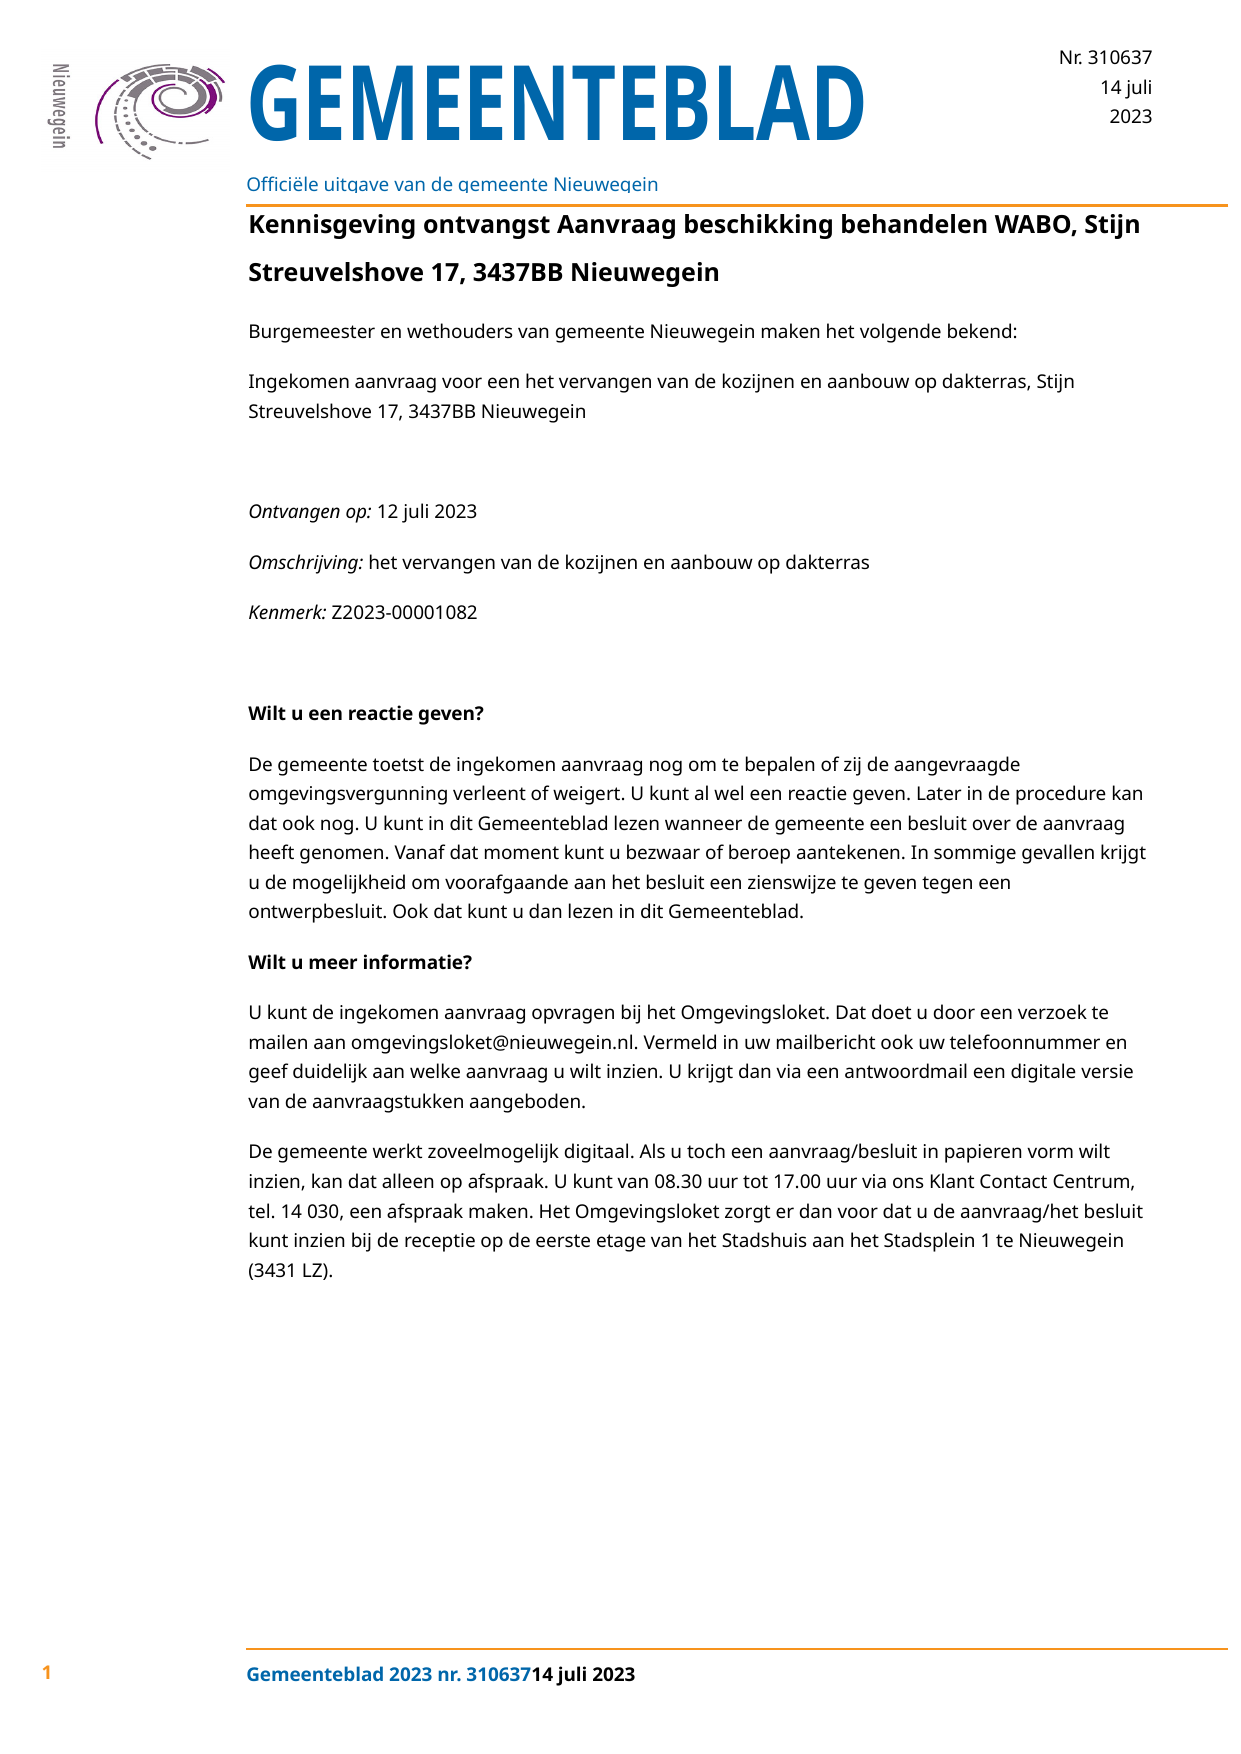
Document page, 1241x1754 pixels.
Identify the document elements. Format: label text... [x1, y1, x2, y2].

text Wilt u meer informatie? [248, 949, 1152, 975]
text U kunt de ingekomen aanvraag opvragen bij het Omgevingsloket. Dat doet u door een verzoek te mailen aan omgevingsloket@nieuwegein.nl. Vermeld in uw mailbericht ook uw telefoonnummer en geef duidelijk aan welke aanvraag u wilt inzien. U krijgt dan via een antwoordmail een digitale versie van de aanvraagstukken aangeboden. [248, 999, 1152, 1114]
text Ingekomen aanvraag voor een het vervangen van de kozijnen en aanbouw op dakterras, Stijn Streuvelshove 17, 3437BB Nieuwegein [248, 368, 1152, 424]
text Burgemeester en wethouders van gemeente Nieuwegein maken het volgende bekend: [248, 318, 1152, 344]
text Omschrijving: het vervangen van de kozijnen en aanbouw op dakterras [248, 549, 1152, 575]
text Ontvangen op: 12 juli 2023 [248, 499, 1152, 524]
picture [41, 47, 231, 172]
text Kenmerk: Z2023-00001082 [248, 599, 1152, 625]
text Kennisgeving ontvangst Aanvraag beschikking behandelen WABO, Stijn Streuvelshove 17, 3437BB Nieuwegein [248, 207, 1152, 288]
text De gemeente toetst de ingekomen aanvraag nog om te bepalen of zij de aangevraagde omgevingsvergunning verleent of weigert. U kunt al wel een reactie geven. Later in de procedure kan dat ook nog. U kunt in dit Gemeenteblad lezen wanneer de gemeente een besluit over de aanvraag heeft genomen. Vanaf dat moment kunt u bezwaar of beroep aantekenen. In sommige gevallen krijgt u de mogelijkheid om voorafgaande aan het besluit een zienswijze te geven tegen een ontwerpbesluit. Ook dat kunt u dan lezen in dit Gemeenteblad. [248, 751, 1152, 924]
text Wilt u een reactie geven? [248, 700, 1152, 726]
text De gemeente werkt zoveelmogelijk digitaal. Als u toch een aanvraag/besluit in papieren vorm wilt inzien, kan dat alleen op afspraak. U kunt van 08.30 uur tot 17.00 uur via ons Klant Contact Centrum, tel. 14 030, een afspraak maken. Het Omgevingsloket zorgt er dan voor dat u de aanvraag/het besluit kunt inzien bij de receptie op de eerste etage van het Stadshuis aan het Stadsplein 1 te Nieuwegein (3431 LZ). [248, 1139, 1152, 1283]
